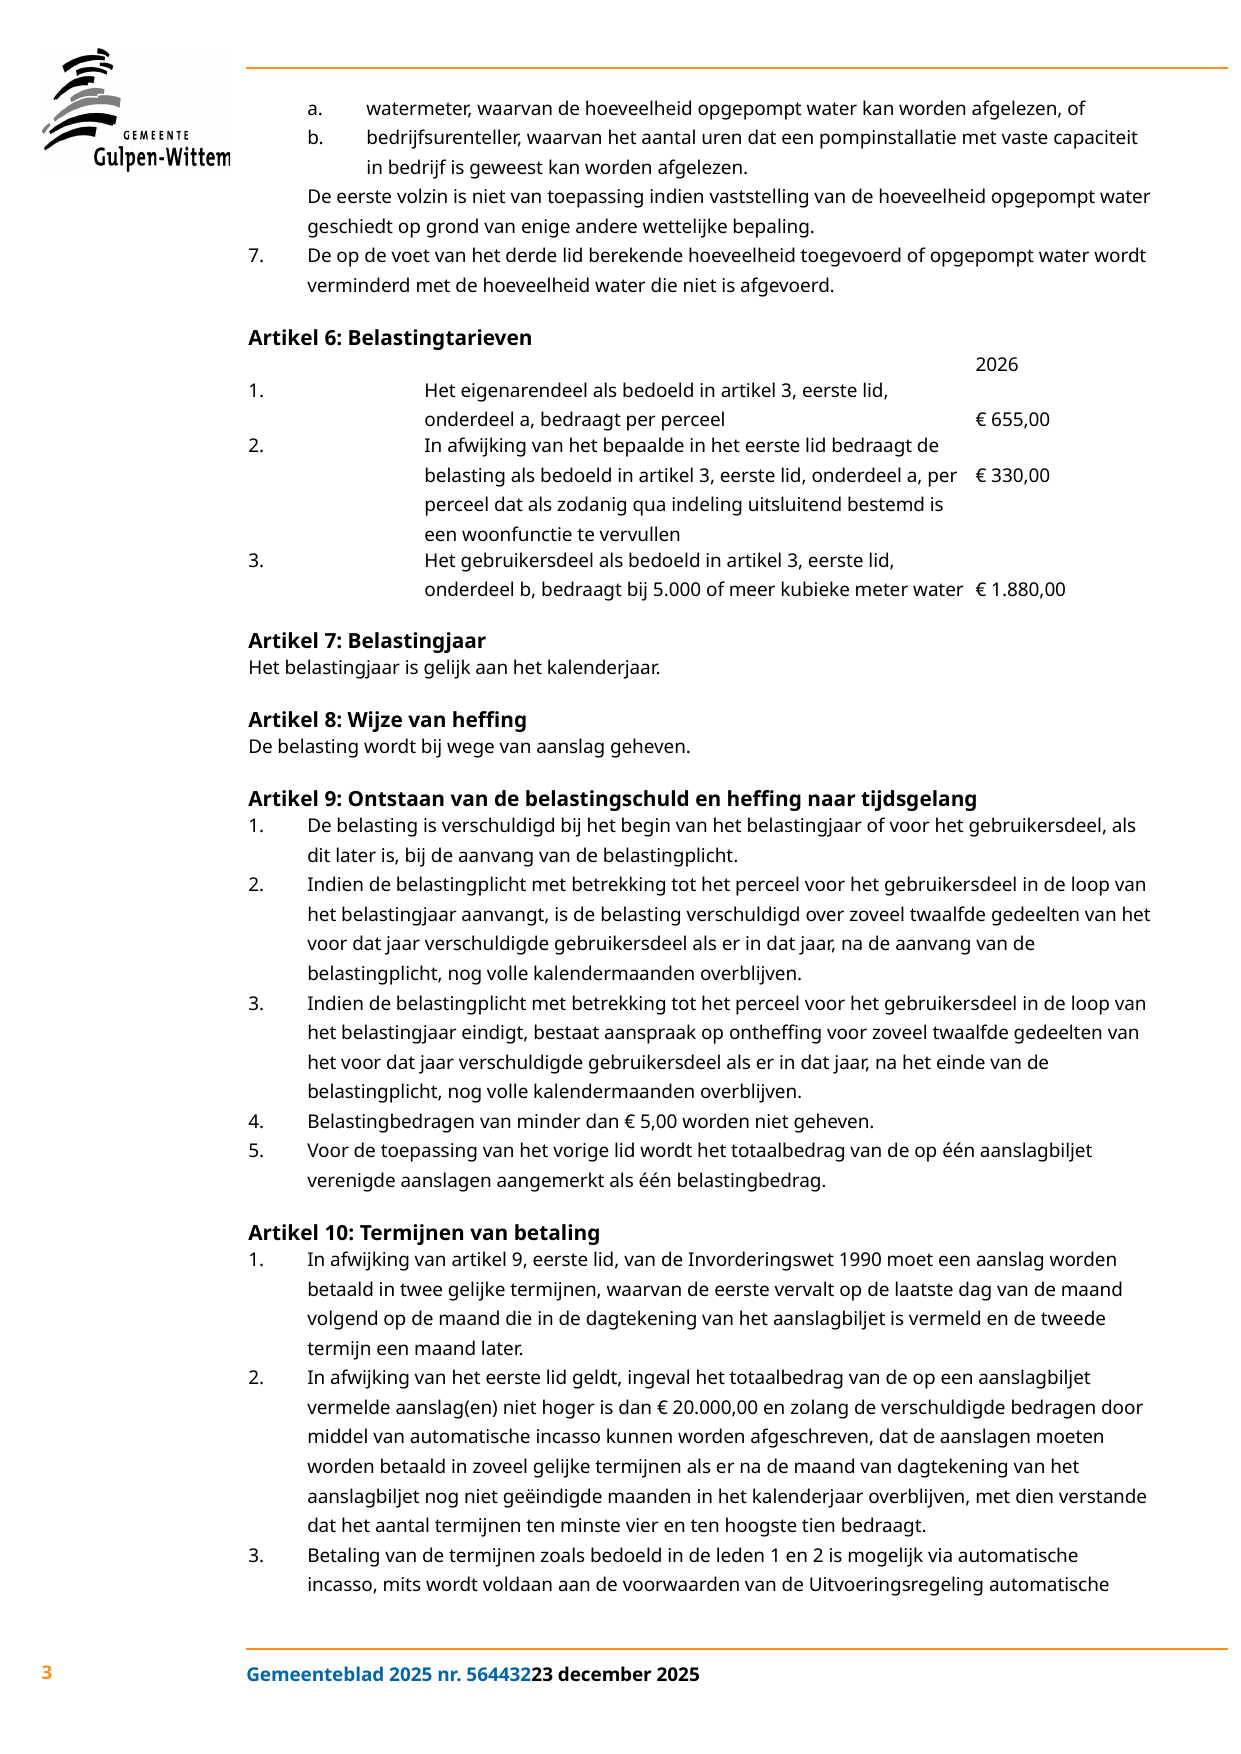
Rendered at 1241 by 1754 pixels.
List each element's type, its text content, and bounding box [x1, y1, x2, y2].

picture [41, 47, 231, 172]
table_cell € 1.880,00 [975, 547, 1152, 602]
list bedrijfsurenteller, waarvan het aantal uren dat een pompinstallatie met vaste capaciteit in bedrijf is geweest kan worden afgelezen. [307, 124, 1152, 180]
list Indien de belastingplicht met betrekking tot het perceel voor het gebruikersdeel in de loop van het belastingjaar eindigt, bestaat aanspraak op ontheffing voor zoveel twaalfde gedeelten van het voor dat jaar verschuldigde gebruikersdeel als er in dat jaar, na het einde van de belastingplicht, nog volle kalendermaanden overblijven. [248, 990, 1152, 1104]
list Indien de belastingplicht met betrekking tot het perceel voor het gebruikersdeel in de loop van het belastingjaar aanvangt, is de belasting verschuldigd over zoveel twaalfde gedeelten van het voor dat jaar verschuldigde gebruikersdeel als er in dat jaar, na de aanvang van de belastingplicht, nog volle kalendermaanden overblijven. [248, 871, 1152, 986]
text Artikel 6: Belastingtarieven [248, 323, 1152, 351]
table_cell In afwijking van het bepaalde in het eerste lid bedraagt de belasting als bedoeld in artikel 3, eerste lid, onderdeel a, per perceel dat als zodanig qua indeling uitsluitend bestemd is een woonfunctie te vervullen [424, 432, 975, 547]
table_cell € 330,00 [975, 432, 1152, 547]
table_cell 1. [248, 377, 424, 432]
table_cell 2. [248, 432, 424, 547]
list Voor de toepassing van het vorige lid wordt het totaalbedrag van de op één aanslagbiljet verenigde aanslagen aangemerkt als één belastingbedrag. [248, 1138, 1152, 1193]
list De eerste volzin is niet van toepassing indien vaststelling van de hoeveelheid opgepompt water geschiedt op grond van enige andere wettelijke bepaling. [248, 183, 1152, 239]
text Artikel 10: Termijnen van betaling [248, 1218, 1152, 1246]
table_cell 3. [248, 547, 424, 602]
text De belasting wordt bij wege van aanslag geheven. [248, 733, 1152, 759]
table_cell Het gebruikersdeel als bedoeld in artikel 3, eerste lid, onderdeel b, bedraagt bij 5.000 of meer kubieke meter water [424, 547, 975, 602]
list In afwijking van het eerste lid geldt, ingeval het totaalbedrag van de op een aanslagbiljet vermelde aanslag(en) niet hoger is dan € 20.000,00 en zolang de verschuldigde bedragen door middel van automatische incasso kunnen worden afgeschreven, dat de aanslagen moeten worden betaald in zoveel gelijke termijnen als er na de maand van dagtekening van het aanslagbiljet nog niet geëindigde maanden in het kalenderjaar overblijven, met dien verstande dat het aantal termijnen ten minste vier en ten hoogste tien bedraagt. [248, 1364, 1152, 1538]
list In afwijking van artikel 9, eerste lid, van de Invorderingswet 1990 moet een aanslag worden betaald in twee gelijke termijnen, waarvan de eerste vervalt op de laatste dag van de maand volgend op de maand die in de dagtekening van het aanslagbiljet is vermeld en de tweede termijn een maand later. [248, 1246, 1152, 1361]
list De op de voet van het derde lid berekende hoeveelheid toegevoerd of opgepompt water wordt verminderd met de hoeveelheid water die niet is afgevoerd. [248, 243, 1152, 298]
table_header [424, 351, 975, 377]
list Betaling van de termijnen zoals bedoeld in de leden 1 en 2 is mogelijk via automatische incasso, mits wordt voldaan aan de voorwaarden van de Uitvoeringsregeling automatische [248, 1542, 1152, 1597]
text Artikel 9: Ontstaan van de belastingschuld en heffing naar tijdsgelang [248, 784, 1152, 812]
table_cell € 655,00 [975, 377, 1152, 432]
table_header [248, 351, 424, 377]
list watermeter, waarvan de hoeveelheid opgepompt water kan worden afgelezen, of [307, 95, 1152, 121]
list De belasting is verschuldigd bij het begin van het belastingjaar of voor het gebruikersdeel, als dit later is, bij de aanvang van de belastingplicht. [248, 812, 1152, 868]
table_header 2026 [975, 351, 1152, 377]
text Artikel 7: Belastingjaar [248, 626, 1152, 654]
text Het belastingjaar is gelijk aan het kalenderjaar. [248, 654, 1152, 680]
text Artikel 8: Wijze van heffing [248, 705, 1152, 733]
list Belastingbedragen van minder dan € 5,00 worden niet geheven. [248, 1108, 1152, 1134]
table_cell Het eigenarendeel als bedoeld in artikel 3, eerste lid, onderdeel a, bedraagt per perceel [424, 377, 975, 432]
